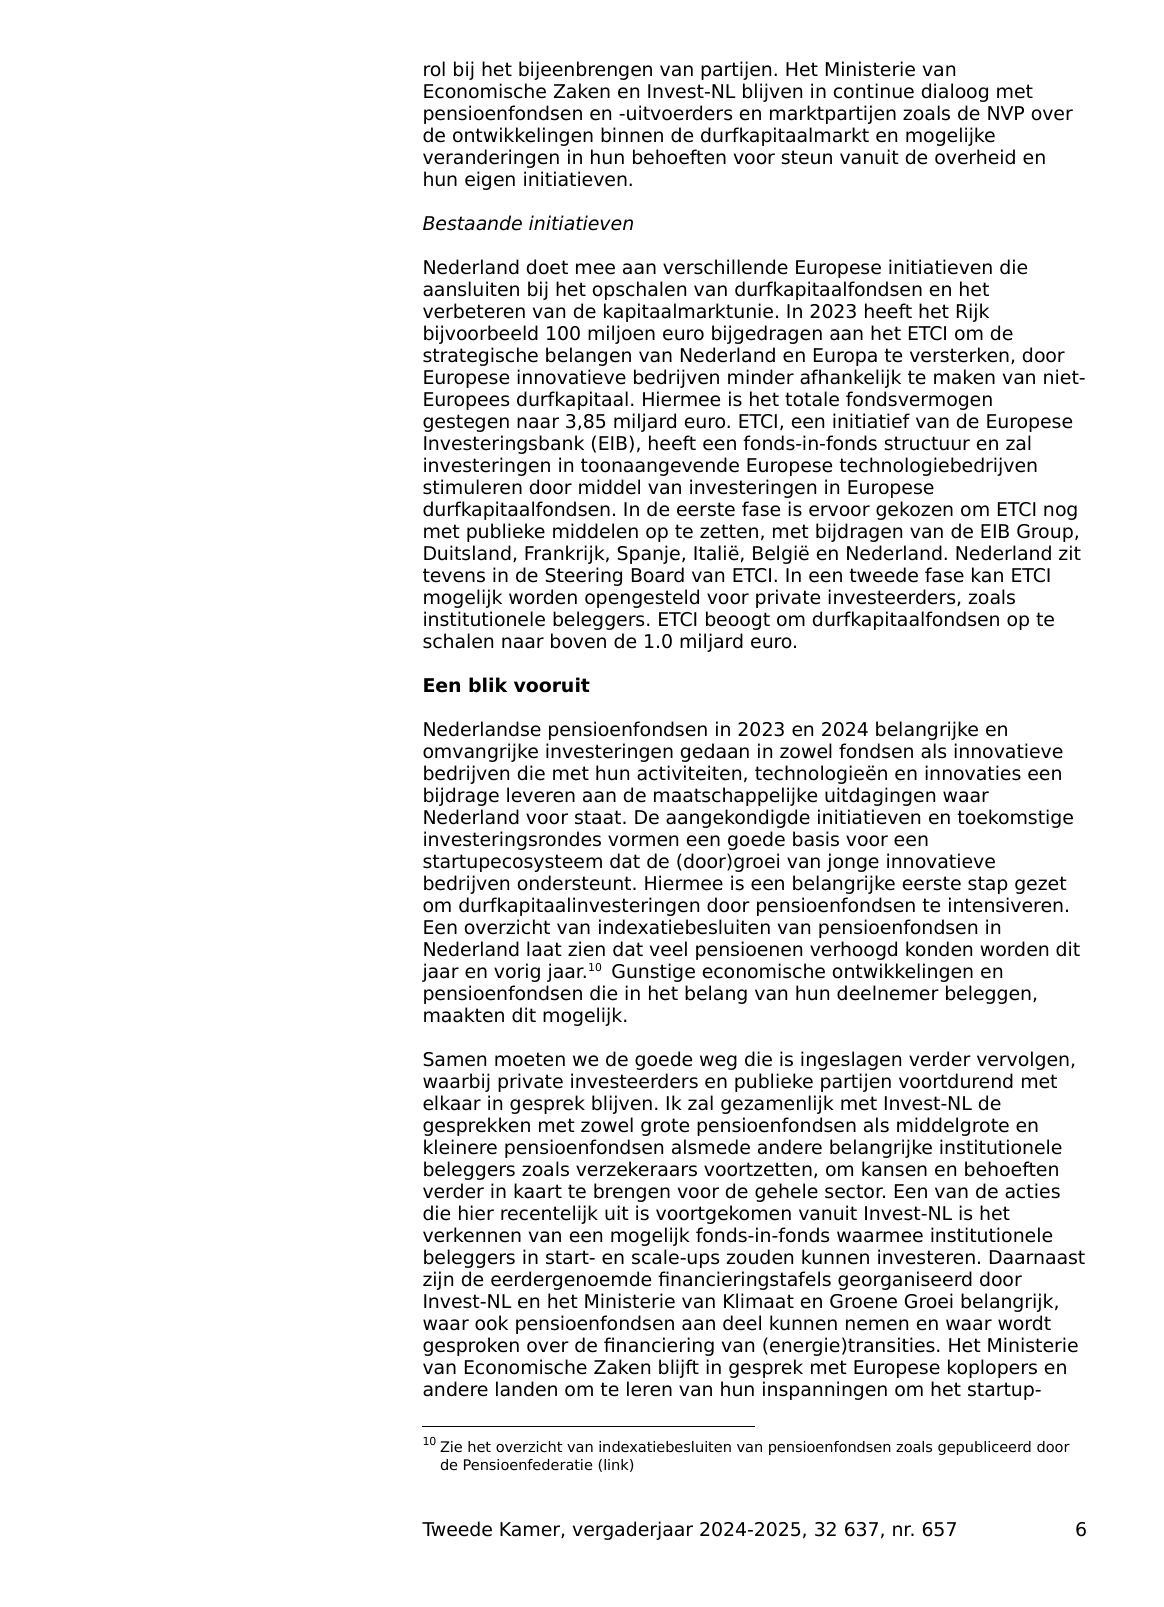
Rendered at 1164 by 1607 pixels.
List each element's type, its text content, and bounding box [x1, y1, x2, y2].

text Nederlandse pensioenfondsen in 2023 en 2024 belangrijke en omvangrijke investeringen gedaan in zowel fondsen als innovatieve bedrijven die met hun activiteiten, technologieën en innovaties een bijdrage leveren aan de maatschappelijke uitdagingen waar Nederland voor staat. De aangekondigde initiatieven en toekomstige investeringsrondes vormen een goede basis voor een startupecosysteem dat de (door)groei van jonge innovatieve bedrijven ondersteunt. Hiermee is een belangrijke eerste stap gezet om durfkapitaalinvesteringen door pensioenfondsen te intensiveren. Een overzicht van indexatiebesluiten van pensioenfondsen in Nederland laat zien dat veel pensioenen verhoogd konden worden dit jaar en vorig jaar. Gunstige economische ontwikkelingen en pensioenfondsen die in het belang van hun deelnemer beleggen, maakten dit mogelijk. [422, 719, 1087, 1027]
text Samen moeten we de goede weg die is ingeslagen verder vervolgen, waarbij private investeerders en publieke partijen voortdurend met elkaar in gesprek blijven. Ik zal gezamenlijk met Invest-NL de gesprekken met zowel grote pensioenfondsen als middelgrote en kleinere pensioenfondsen alsmede andere belangrijke institutionele beleggers zoals verzekeraars voortzetten, om kansen en behoeften verder in kaart te brengen voor de gehele sector. Een van de acties die hier recentelijk uit is voortgekomen vanuit Invest-NL is het verkennen van een mogelijk fonds-in-fonds waarmee institutionele beleggers in start- en scale-ups zouden kunnen investeren. Daarnaast zijn de eerdergenoemde financieringstafels georganiseerd door Invest-NL en het Ministerie van Klimaat en Groene Groei belangrijk, waar ook pensioenfondsen aan deel kunnen nemen en waar wordt gesproken over de financiering van (energie)transities. Het Ministerie van Economische Zaken blijft in gesprek met Europese koplopers en andere landen om te leren van hun inspanningen om het startup- [422, 1049, 1087, 1401]
text Nederland doet mee aan verschillende Europese initiatieven die aansluiten bij het opschalen van durfkapitaalfondsen en het verbeteren van de kapitaalmarktunie. In 2023 heeft het Rijk bijvoorbeeld 100 miljoen euro bijgedragen aan het ETCI om de strategische belangen van Nederland en Europa te versterken, door Europese innovatieve bedrijven minder afhankelijk te maken van niet-Europees durfkapitaal. Hiermee is het totale fondsvermogen gestegen naar 3,85 miljard euro. ETCI, een initiatief van de Europese Investeringsbank (EIB), heeft een fonds-in-fonds structuur en zal investeringen in toonaangevende Europese technologiebedrijven stimuleren door middel van investeringen in Europese durfkapitaalfondsen. In de eerste fase is ervoor gekozen om ETCI nog met publieke middelen op te zetten, met bijdragen van de EIB Group, Duitsland, Frankrijk, Spanje, Italië, België en Nederland. Nederland zit tevens in de Steering Board van ETCI. In een tweede fase kan ETCI mogelijk worden opengesteld voor private investeerders, zoals institutionele beleggers. ETCI beoogt om durfkapitaalfondsen op te schalen naar boven de 1.0 miljard euro. [422, 257, 1087, 653]
subtitle Bestaande initiatieven [422, 213, 1087, 235]
text Zie het overzicht van indexatiebesluiten van pensioenfondsen zoals gepubliceerd door de Pensioenfederatie (link) [422, 1435, 1087, 1474]
text rol bij het bijeenbrengen van partijen. Het Ministerie van Economische Zaken en Invest-NL blijven in continue dialoog met pensioenfondsen en -uitvoerders en marktpartijen zoals de NVP over de ontwikkelingen binnen de durfkapitaalmarkt en mogelijke veranderingen in hun behoeften voor steun vanuit de overheid en hun eigen initiatieven. [422, 59, 1087, 191]
subtitle Een blik vooruit [422, 675, 1087, 697]
